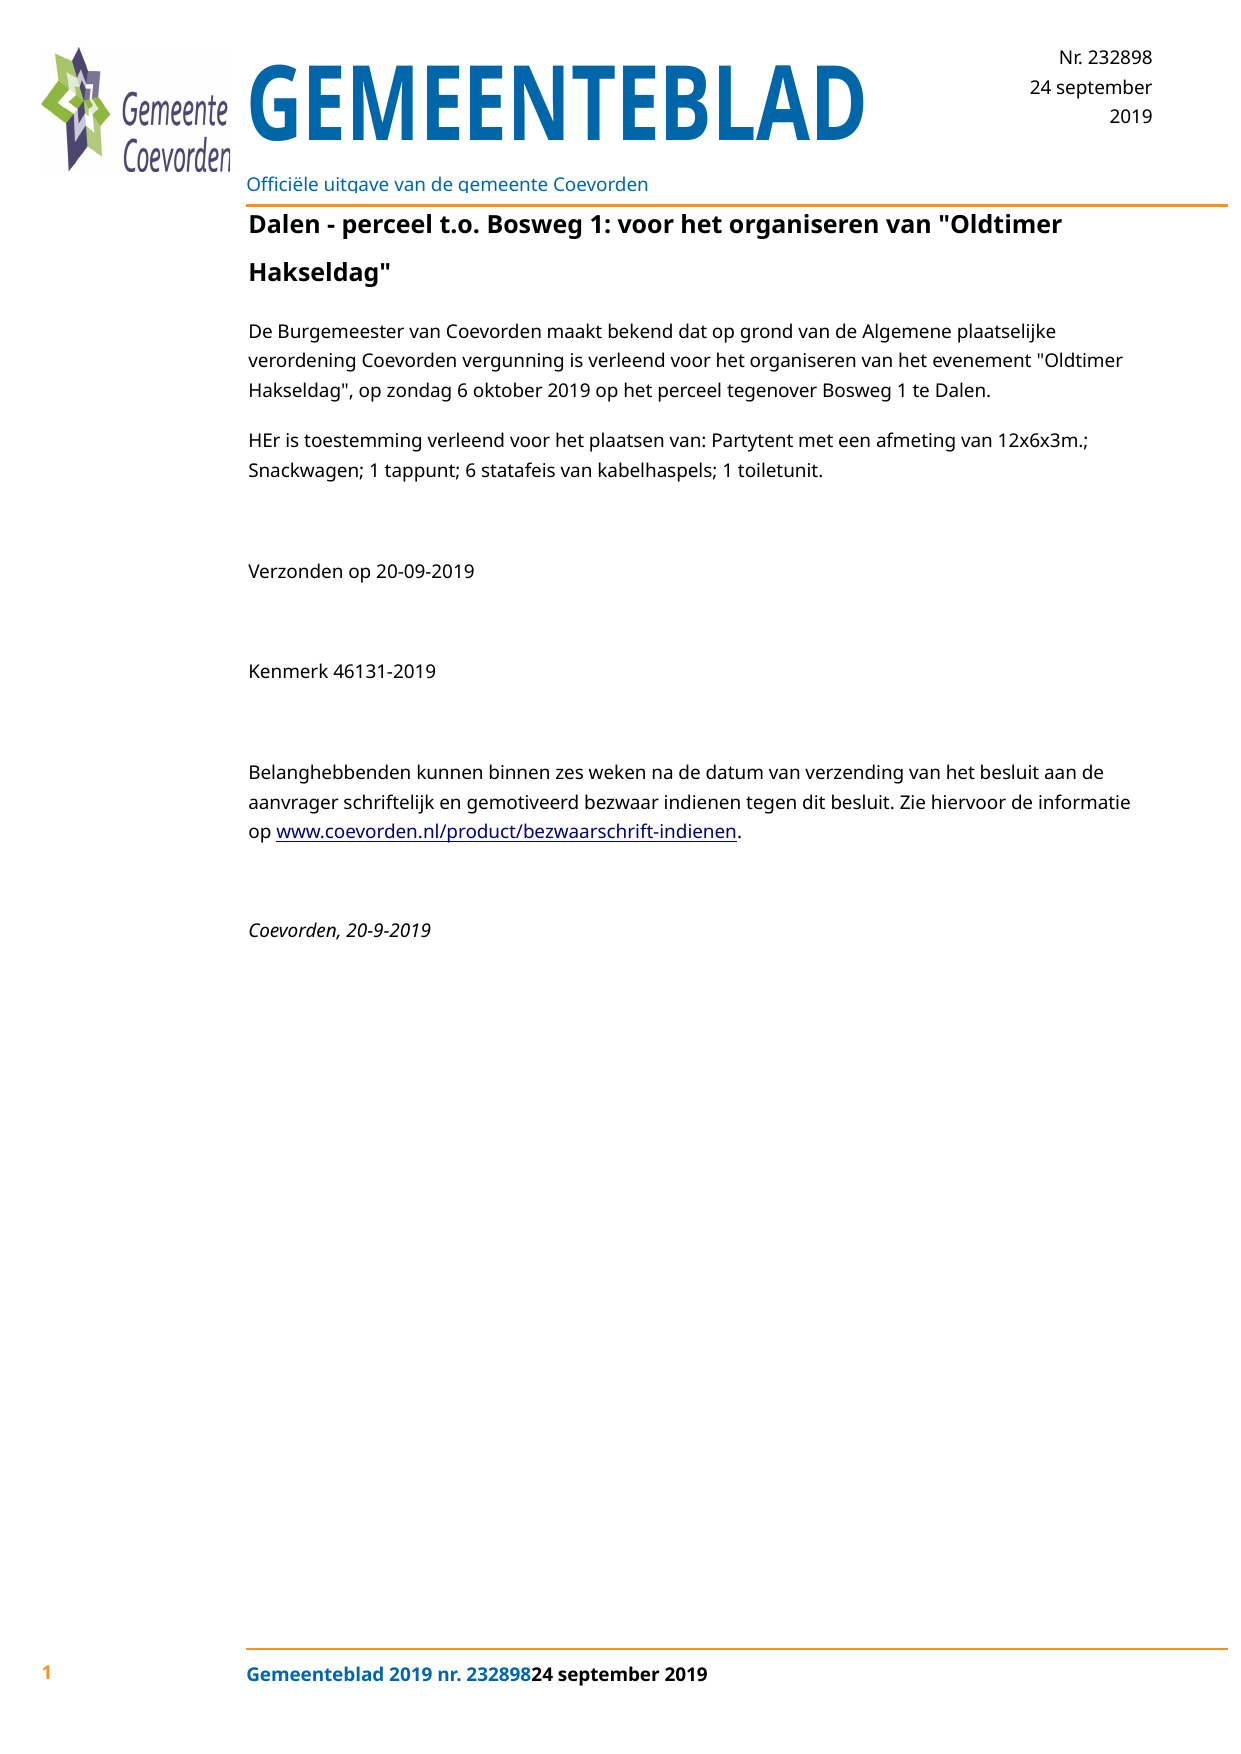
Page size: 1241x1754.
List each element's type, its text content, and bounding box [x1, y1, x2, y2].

text Belanghebbenden kunnen binnen zes weken na de datum van verzending van het besluit aan de aanvrager schriftelijk en gemotiveerd bezwaar indienen tegen dit besluit. Zie hiervoor de informatie op www.coevorden.nl/product/bezwaarschrift-indienen. [248, 759, 1152, 844]
text Verzonden op 20-09-2019 [248, 558, 1152, 584]
text Kenmerk 46131-2019 [248, 659, 1152, 684]
picture [41, 47, 231, 172]
text Coevorden, 20-9-2019 [248, 917, 1152, 943]
text De Burgemeester van Coevorden maakt bekend dat op grond van de Algemene plaatselijke verordening Coevorden vergunning is verleend voor het organiseren van het evenement "Oldtimer Hakseldag", op zondag 6 oktober 2019 op het perceel tegenover Bosweg 1 te Dalen. [248, 318, 1152, 403]
text HEr is toestemming verleend voor het plaatsen van: Partytent met een afmeting van 12x6x3m.; Snackwagen; 1 tappunt; 6 statafeis van kabelhaspels; 1 toiletunit. [248, 427, 1152, 483]
text Dalen - perceel t.o. Bosweg 1: voor het organiseren van "Oldtimer Hakseldag" [248, 207, 1152, 288]
